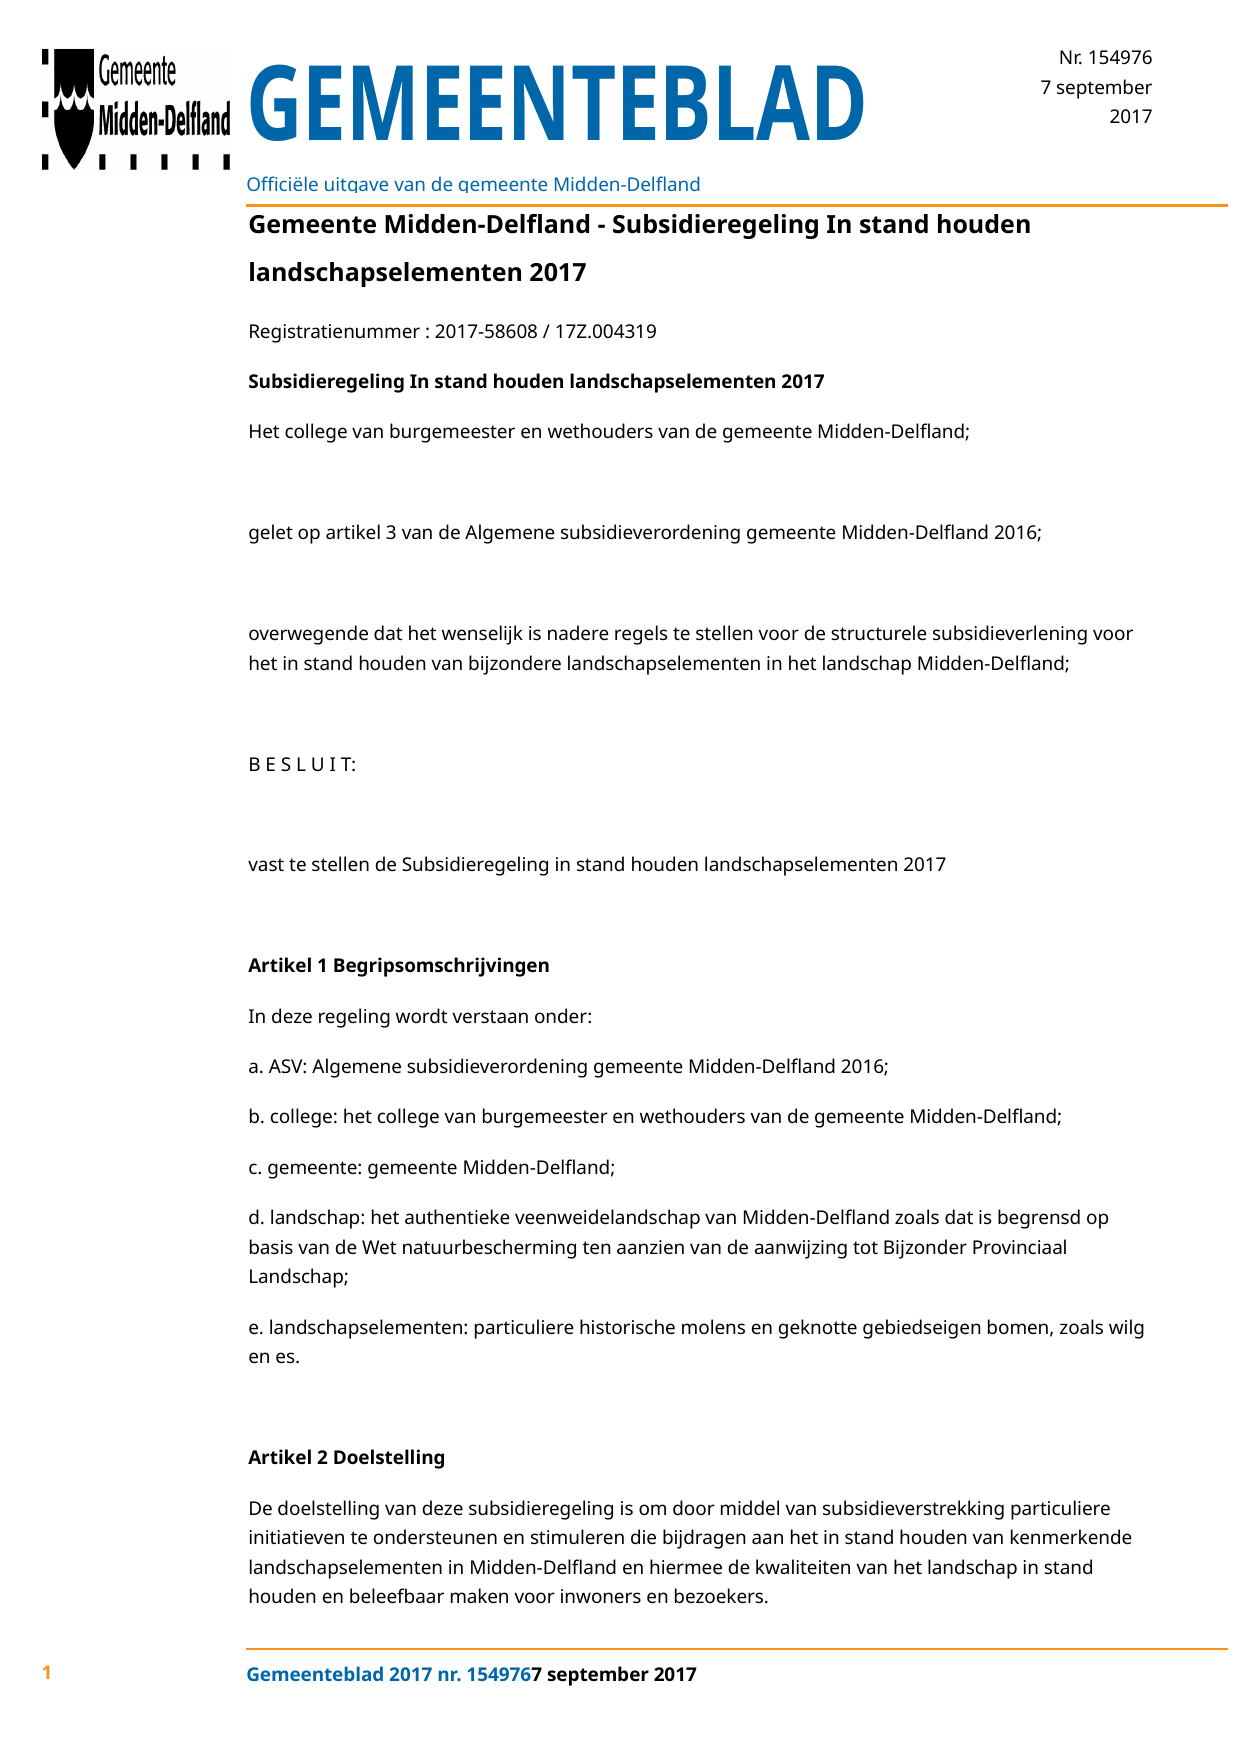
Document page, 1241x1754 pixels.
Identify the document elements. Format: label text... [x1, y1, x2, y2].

text De doelstelling van deze subsidieregeling is om door middel van subsidieverstrekking particuliere initiatieven te ondersteunen en stimuleren die bijdragen aan het in stand houden van kenmerkende landschapselementen in Midden-Delfland en hiermee de kwaliteiten van het landschap in stand houden en beleefbaar maken voor inwoners en bezoekers. [248, 1495, 1152, 1609]
text Registratienummer : 2017-58608 / 17Z.004319 [248, 318, 1152, 344]
text Het college van burgemeester en wethouders van de gemeente Midden-Delfland; [248, 419, 1152, 444]
text d. landschap: het authentieke veenweidelandschap van Midden-Delfland zoals dat is begrensd op basis van de Wet natuurbescherming ten aanzien van de aanwijzing tot Bijzonder Provinciaal Landschap; [248, 1204, 1152, 1289]
text B E S L U I T: [248, 751, 1152, 777]
text b. college: het college van burgemeester en wethouders van de gemeente Midden-Delfland; [248, 1104, 1152, 1129]
text Subsidieregeling In stand houden landschapselementen 2017 [248, 368, 1152, 394]
text overwegende dat het wenselijk is nadere regels te stellen voor de structurele subsidieverlening voor het in stand houden van bijzondere landschapselementen in het landschap Midden-Delfland; [248, 620, 1152, 676]
text e. landschapselementen: particuliere historische molens en geknotte gebiedseigen bomen, zoals wilg en es. [248, 1314, 1152, 1369]
picture [41, 47, 231, 172]
text In deze regeling wordt verstaan onder: [248, 1003, 1152, 1029]
text Artikel 2 Doelstelling [248, 1444, 1152, 1470]
text gelet op artikel 3 van de Algemene subsidieverordening gemeente Midden-Delfland 2016; [248, 519, 1152, 545]
text a. ASV: Algemene subsidieverordening gemeente Midden-Delfland 2016; [248, 1053, 1152, 1079]
text Artikel 1 Begripsomschrijvingen [248, 952, 1152, 978]
text Gemeente Midden-Delfland - Subsidieregeling In stand houden landschapselementen 2017 [248, 207, 1152, 288]
text vast te stellen de Subsidieregeling in stand houden landschapselementen 2017 [248, 852, 1152, 877]
text c. gemeente: gemeente Midden-Delfland; [248, 1154, 1152, 1180]
